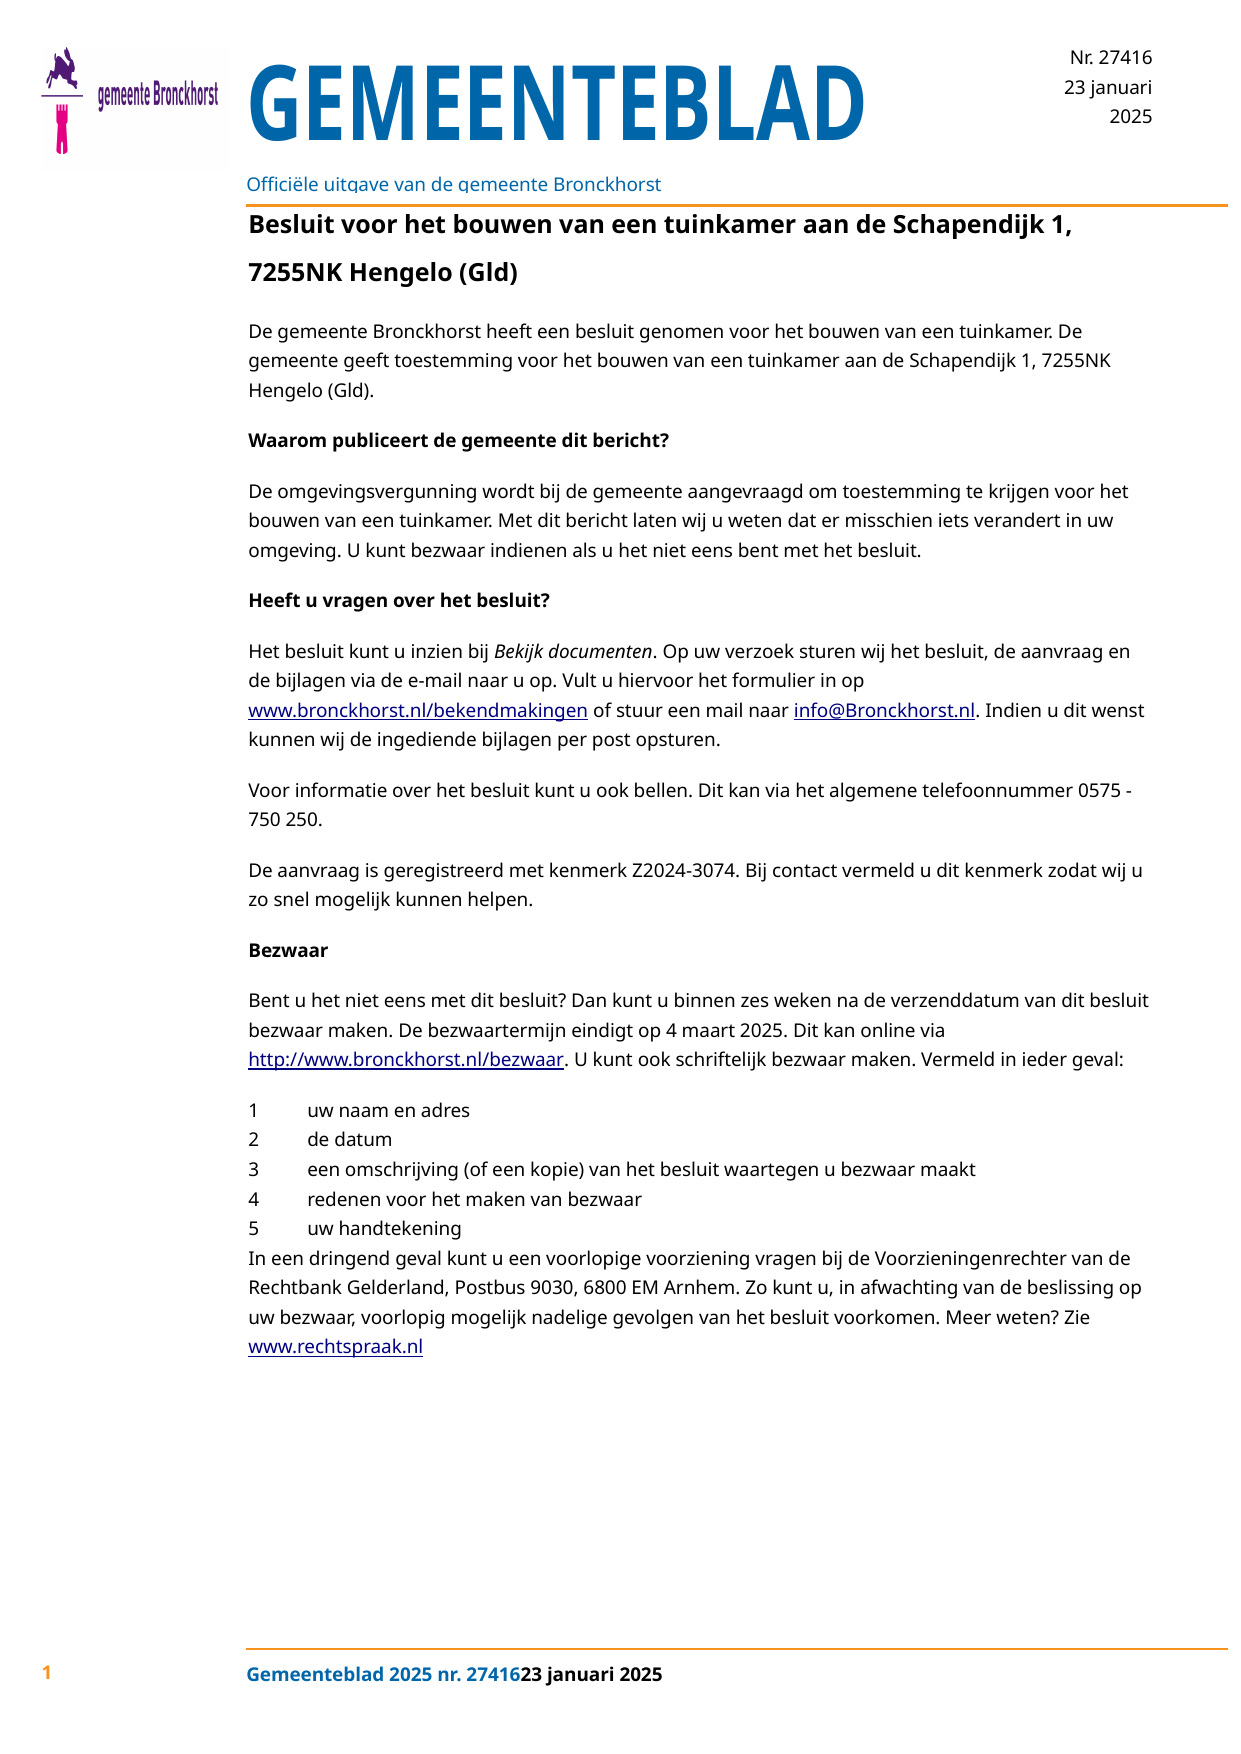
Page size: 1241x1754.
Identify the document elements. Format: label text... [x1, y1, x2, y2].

text Waarom publiceert de gemeente dit bericht? [248, 427, 1152, 453]
text De aanvraag is geregistreerd met kenmerk Z2024-3074. Bij contact vermeld u dit kenmerk zodat wij u zo snel mogelijk kunnen helpen. [248, 857, 1152, 912]
text Besluit voor het bouwen van een tuinkamer aan de Schapendijk 1, 7255NK Hengelo (Gld) [248, 207, 1152, 288]
text Bezwaar [248, 937, 1152, 963]
list een omschrijving (of een kopie) van het besluit waartegen u bezwaar maakt [248, 1156, 1152, 1182]
list redenen voor het maken van bezwaar [248, 1186, 1152, 1212]
list uw naam en adres [248, 1097, 1152, 1123]
text Bent u het niet eens met dit besluit? Dan kunt u binnen zes weken na de verzenddatum van dit besluit bezwaar maken. De bezwaartermijn eindigt op 4 maart 2025. Dit kan online via http://www.bronckhorst.nl/bezwaar. U kunt ook schriftelijk bezwaar maken. Vermeld in ieder geval: [248, 987, 1152, 1072]
list de datum [248, 1127, 1152, 1152]
picture [41, 47, 231, 172]
text Heeft u vragen over het besluit? [248, 587, 1152, 613]
text Het besluit kunt u inzien bij Bekijk documenten. Op uw verzoek sturen wij het besluit, de aanvraag en de bijlagen via de e-mail naar u op. Vult u hiervoor het formulier in op www.bronckhorst.nl/bekendmakingen of stuur een mail naar info@Bronckhorst.nl. Indien u dit wenst kunnen wij de ingediende bijlagen per post opsturen. [248, 638, 1152, 752]
text In een dringend geval kunt u een voorlopige voorziening vragen bij de Voorzieningenrechter van de Rechtbank Gelderland, Postbus 9030, 6800 EM Arnhem. Zo kunt u, in afwachting van de beslissing op uw bezwaar, voorlopig mogelijk nadelige gevolgen van het besluit voorkomen. Meer weten? Zie www.rechtspraak.nl [248, 1245, 1152, 1359]
text De omgevingsvergunning wordt bij de gemeente aangevraagd om toestemming te krijgen voor het bouwen van een tuinkamer. Met dit bericht laten wij u weten dat er misschien iets verandert in uw omgeving. U kunt bezwaar indienen als u het niet eens bent met het besluit. [248, 478, 1152, 563]
text Voor informatie over het besluit kunt u ook bellen. Dit kan via het algemene telefoonnummer 0575 - 750 250. [248, 777, 1152, 832]
list uw handtekening [248, 1215, 1152, 1241]
text De gemeente Bronckhorst heeft een besluit genomen voor het bouwen van een tuinkamer. De gemeente geeft toestemming voor het bouwen van een tuinkamer aan de Schapendijk 1, 7255NK Hengelo (Gld). [248, 318, 1152, 403]
